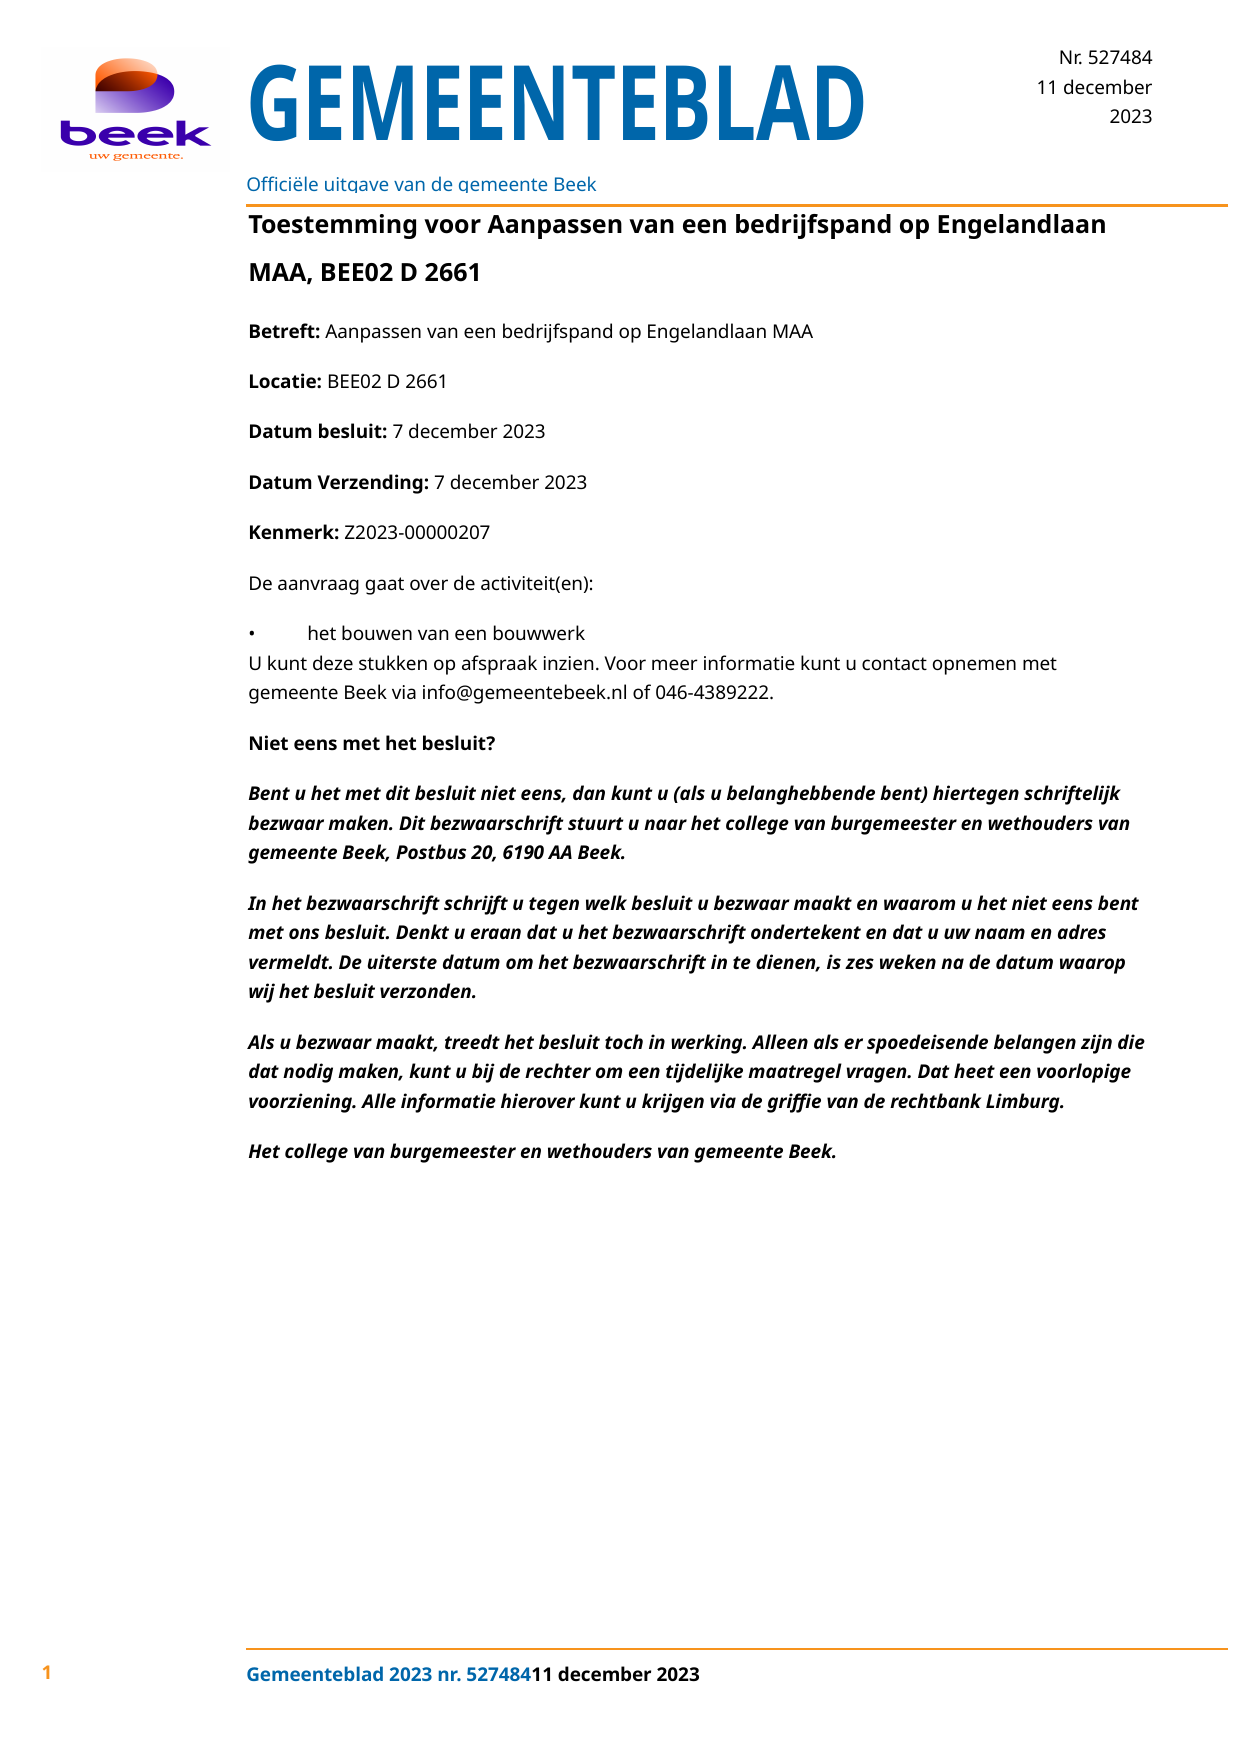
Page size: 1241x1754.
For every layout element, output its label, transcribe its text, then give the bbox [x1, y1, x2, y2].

picture [41, 47, 231, 172]
text De aanvraag gaat over de activiteit(en): [248, 570, 1152, 596]
text Betreft: Aanpassen van een bedrijfspand op Engelandlaan MAA [248, 318, 1152, 344]
text U kunt deze stukken op afspraak inzien. Voor meer informatie kunt u contact opnemen met gemeente Beek via info@gemeentebeek.nl of 046-4389222. [248, 650, 1152, 705]
text Toestemming voor Aanpassen van een bedrijfspand op Engelandlaan MAA, BEE02 D 2661 [248, 207, 1152, 288]
text Datum besluit: 7 december 2023 [248, 419, 1152, 444]
text In het bezwaarschrift schrijft u tegen welk besluit u bezwaar maakt en waarom u het niet eens bent met ons besluit. Denkt u eraan dat u het bezwaarschrift ondertekent en dat u uw naam en adres vermeldt. De uiterste datum om het bezwaarschrift in te dienen, is zes weken na de datum waarop wij het besluit verzonden. [248, 890, 1152, 1004]
list het bouwen van een bouwwerk [248, 620, 1152, 646]
text Locatie: BEE02 D 2661 [248, 368, 1152, 394]
text Kenmerk: Z2023-00000207 [248, 519, 1152, 545]
text Datum Verzending: 7 december 2023 [248, 469, 1152, 495]
text Bent u het met dit besluit niet eens, dan kunt u (als u belanghebbende bent) hiertegen schriftelijk bezwaar maken. Dit bezwaarschrift stuurt u naar het college van burgemeester en wethouders van gemeente Beek, Postbus 20, 6190 AA Beek. [248, 780, 1152, 865]
text Als u bezwaar maakt, treedt het besluit toch in werking. Alleen als er spoedeisende belangen zijn die dat nodig maken, kunt u bij de rechter om een tijdelijke maatregel vragen. Dat heet een voorlopige voorziening. Alle informatie hierover kunt u krijgen via de griffie van de rechtbank Limburg. [248, 1029, 1152, 1114]
text Niet eens met het besluit? [248, 730, 1152, 756]
text Het college van burgemeester en wethouders van gemeente Beek. [248, 1139, 1152, 1164]
